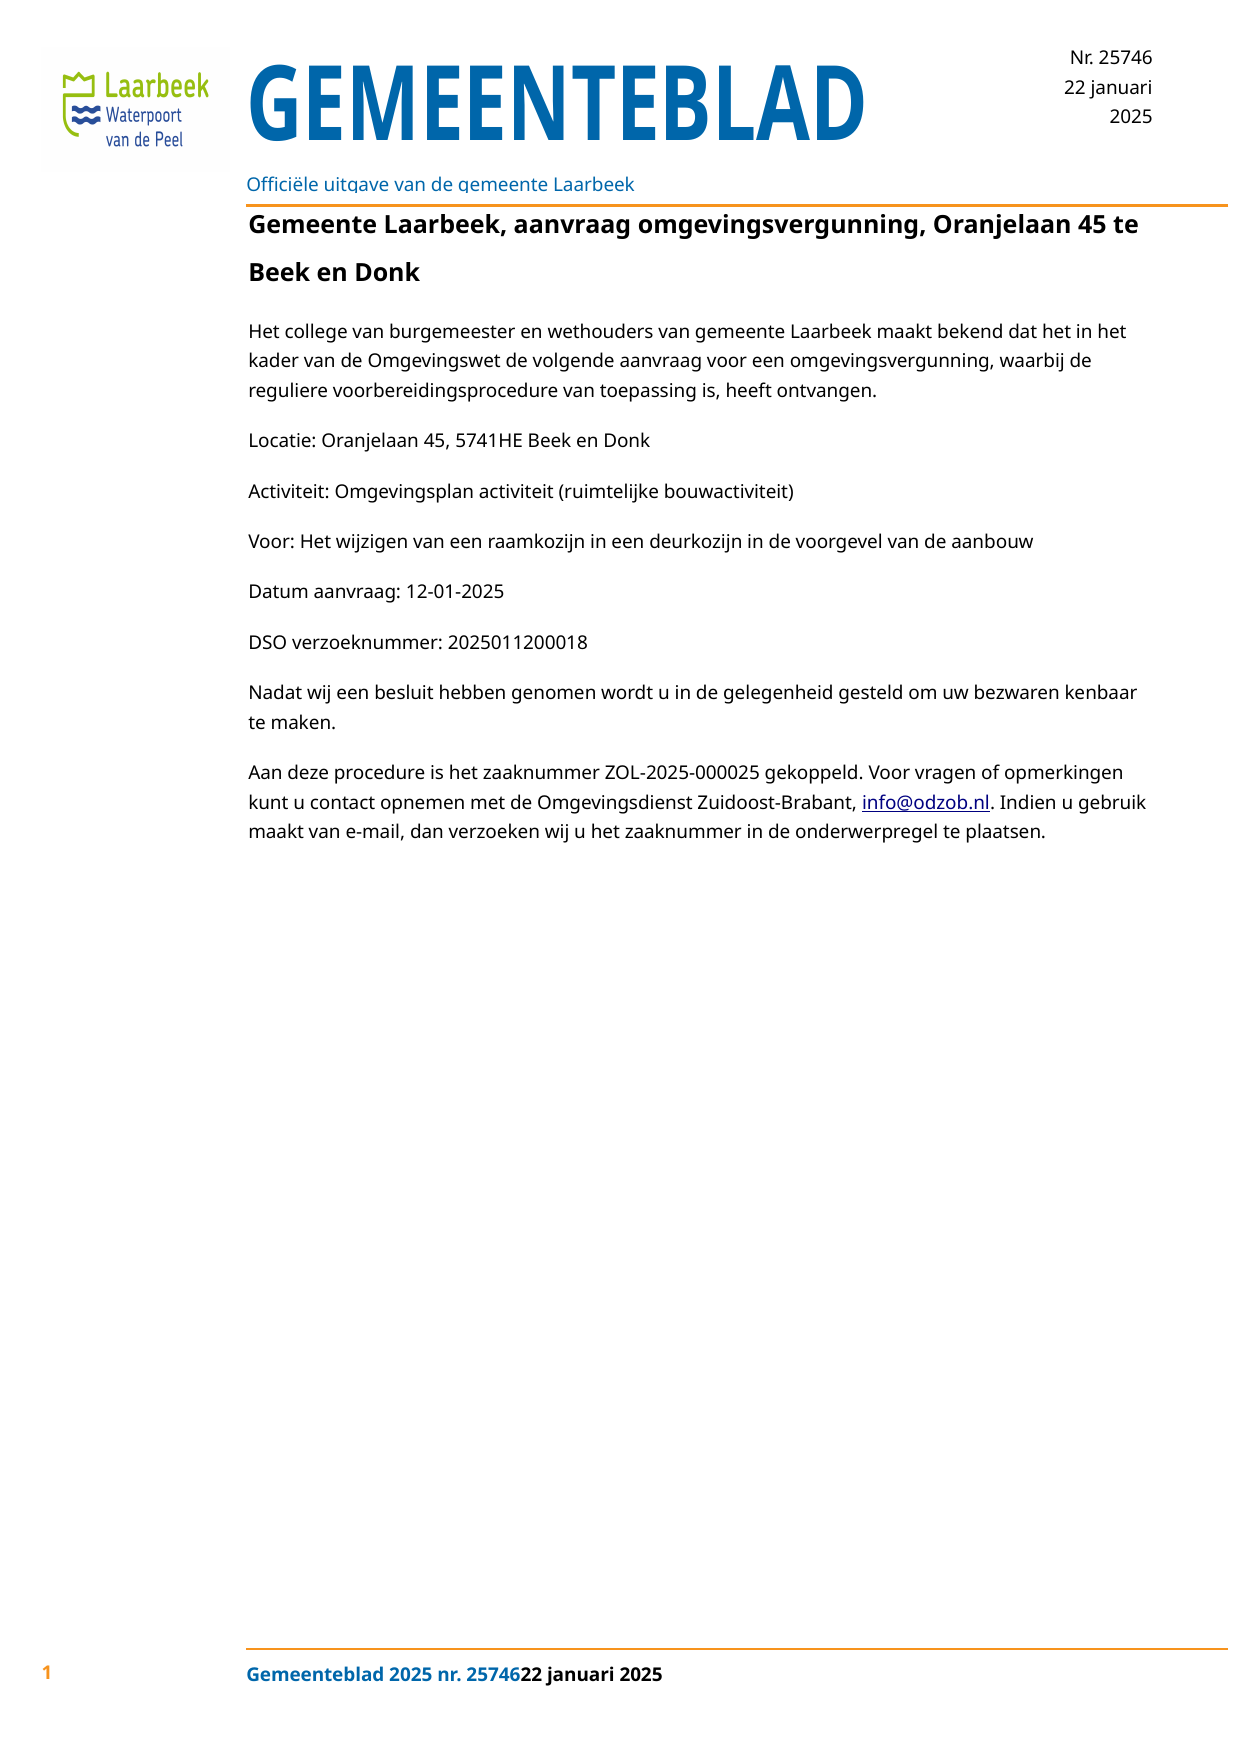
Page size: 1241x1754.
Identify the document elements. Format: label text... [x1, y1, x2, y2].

text Nadat wij een besluit hebben genomen wordt u in de gelegenheid gesteld om uw bezwaren kenbaar te maken. [248, 679, 1152, 735]
text DSO verzoeknummer: 2025011200018 [248, 629, 1152, 655]
text Het college van burgemeester en wethouders van gemeente Laarbeek maakt bekend dat het in het kader van de Omgevingswet de volgende aanvraag voor een omgevingsvergunning, waarbij de reguliere voorbereidingsprocedure van toepassing is, heeft ontvangen. [248, 318, 1152, 403]
text Gemeente Laarbeek, aanvraag omgevingsvergunning, Oranjelaan 45 te Beek en Donk [248, 207, 1152, 288]
text Aan deze procedure is het zaaknummer ZOL-2025-000025 gekoppeld. Voor vragen of opmerkingen kunt u contact opnemen met de Omgevingsdienst Zuidoost-Brabant, info@odzob.nl. Indien u gebruik maakt van e-mail, dan verzoeken wij u het zaaknummer in de onderwerpregel te plaatsen. [248, 759, 1152, 844]
picture [41, 47, 231, 172]
text Locatie: Oranjelaan 45, 5741HE Beek en Donk [248, 427, 1152, 453]
text Datum aanvraag: 12-01-2025 [248, 579, 1152, 604]
text Activiteit: Omgevingsplan activiteit (ruimtelijke bouwactiviteit) [248, 478, 1152, 504]
text Voor: Het wijzigen van een raamkozijn in een deurkozijn in de voorgevel van de aanbouw [248, 528, 1152, 554]
